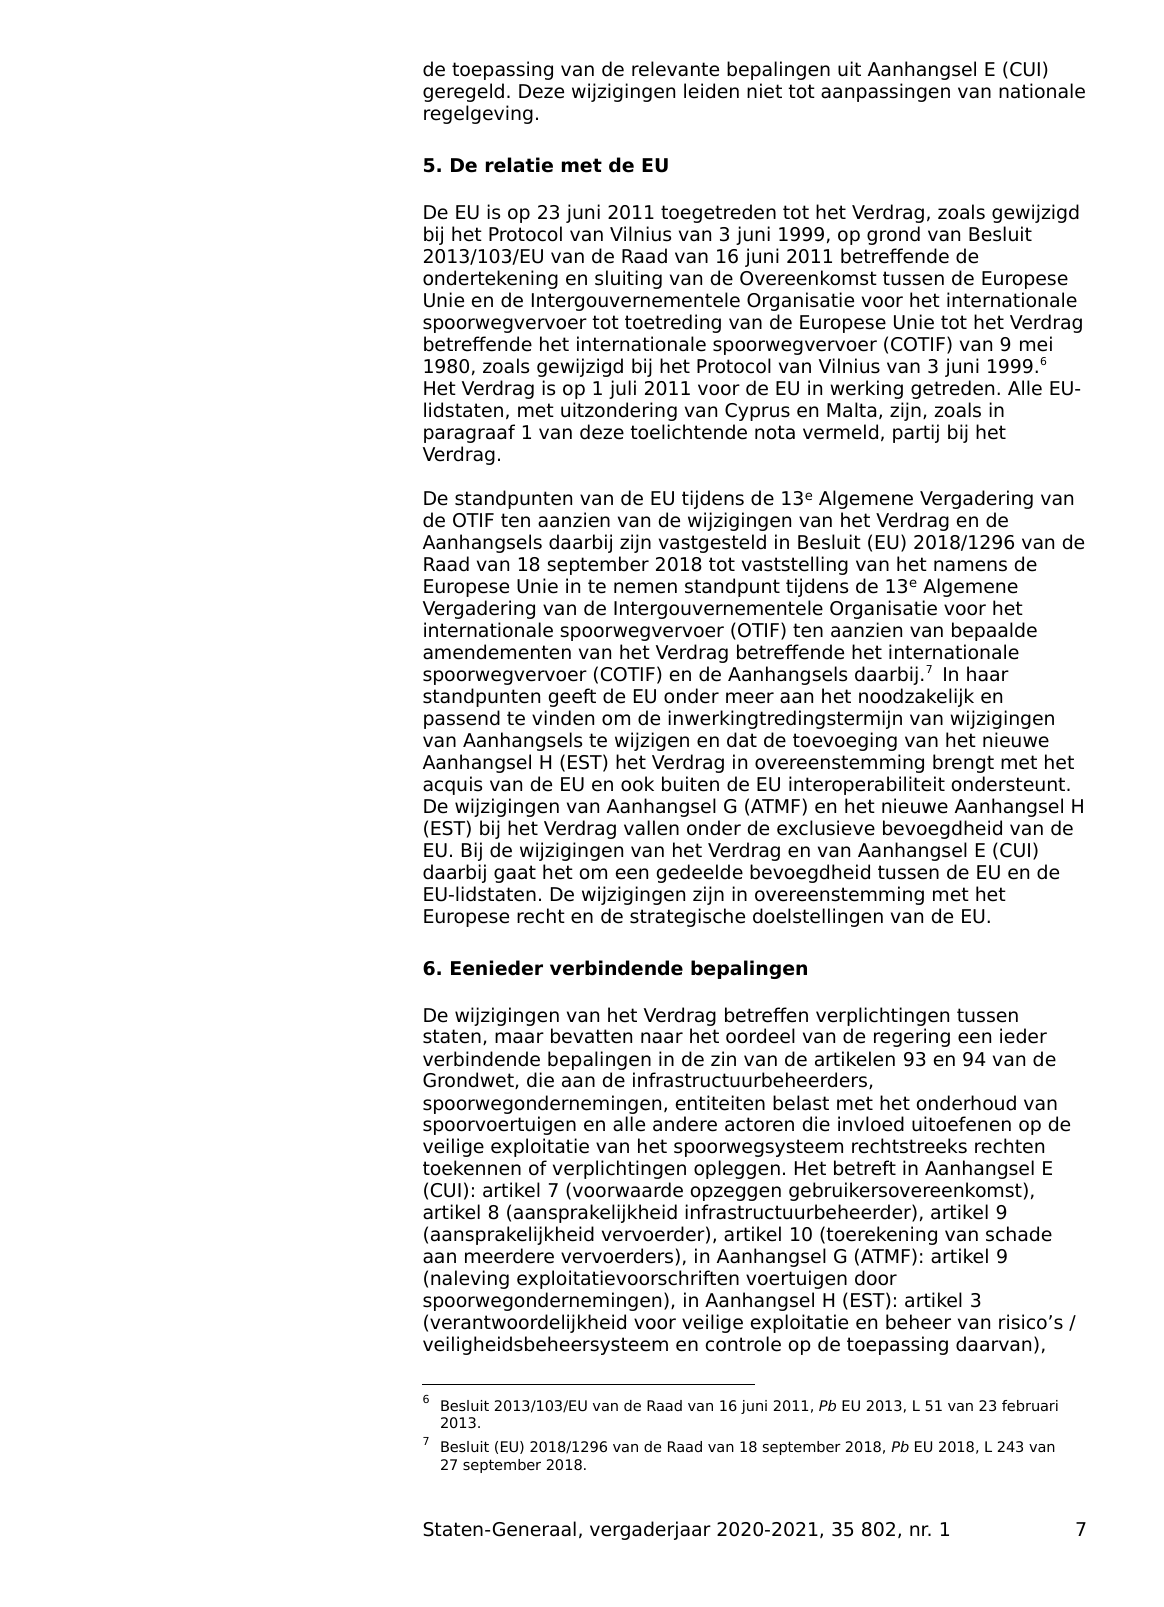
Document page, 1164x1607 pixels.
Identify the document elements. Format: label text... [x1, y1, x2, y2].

subtitle 5. De relatie met de EU [422, 155, 1087, 177]
text de toepassing van de relevante bepalingen uit Aanhangsel E (CUI) geregeld. Deze wijzigingen leiden niet tot aanpassingen van nationale regelgeving. [422, 59, 1087, 125]
subtitle 6. Eenieder verbindende bepalingen [422, 957, 1087, 979]
text Besluit 2013/103/EU van de Raad van 16 juni 2011, Pb EU 2013, L 51 van 23 februari 2013. [422, 1393, 1087, 1432]
text De EU is op 23 juni 2011 toegetreden tot het Verdrag, zoals gewijzigd bij het Protocol van Vilnius van 3 juni 1999, op grond van Besluit 2013/103/EU van de Raad van 16 juni 2011 betreffende de ondertekening en sluiting van de Overeenkomst tussen de Europese Unie en de Intergouvernementele Organisatie voor het internationale spoorwegvervoer tot toetreding van de Europese Unie tot het Verdrag betreffende het internationale spoorwegvervoer (COTIF) van 9 mei 1980, zoals gewijzigd bij het Protocol van Vilnius van 3 juni 1999. Het Verdrag is op 1 juli 2011 voor de EU in werking getreden. Alle EU-lidstaten, met uitzondering van Cyprus en Malta, zijn, zoals in paragraaf 1 van deze toelichtende nota vermeld, partij bij het Verdrag. [422, 202, 1087, 466]
text De standpunten van de EU tijdens de 13e Algemene Vergadering van de OTIF ten aanzien van de wijzigingen van het Verdrag en de Aanhangsels daarbij zijn vastgesteld in Besluit (EU) 2018/1296 van de Raad van 18 september 2018 tot vaststelling van het namens de Europese Unie in te nemen standpunt tijdens de 13e Algemene Vergadering van de Intergouvernementele Organisatie voor het internationale spoorwegvervoer (OTIF) ten aanzien van bepaalde amendementen van het Verdrag betreffende het internationale spoorwegvervoer (COTIF) en de Aanhangsels daarbij. In haar standpunten geeft de EU onder meer aan het noodzakelijk en passend te vinden om de inwerkingtredingstermijn van wijzigingen van Aanhangsels te wijzigen en dat de toevoeging van het nieuwe Aanhangsel H (EST) het Verdrag in overeenstemming brengt met het acquis van de EU en ook buiten de EU interoperabiliteit ondersteunt. De wijzigingen van Aanhangsel G (ATMF) en het nieuwe Aanhangsel H (EST) bij het Verdrag vallen onder de exclusieve bevoegdheid van de EU. Bij de wijzigingen van het Verdrag en van Aanhangsel E (CUI) daarbij gaat het om een gedeelde bevoegdheid tussen de EU en de EU-lidstaten. De wijzigingen zijn in overeenstemming met het Europese recht en de strategische doelstellingen van de EU. [422, 488, 1087, 927]
text De wijzigingen van het Verdrag betreffen verplichtingen tussen staten, maar bevatten naar het oordeel van de regering een ieder verbindende bepalingen in de zin van de artikelen 93 en 94 van de Grondwet, die aan de infrastructuurbeheerders, spoorwegondernemingen, entiteiten belast met het onderhoud van spoorvoertuigen en alle andere actoren die invloed uitoefenen op de veilige exploitatie van het spoorwegsysteem rechtstreeks rechten toekennen of verplichtingen opleggen. Het betreft in Aanhangsel E (CUI): artikel 7 (voorwaarde opzeggen gebruikersovereenkomst), artikel 8 (aansprakelijkheid infrastructuurbeheerder), artikel 9 (aansprakelijkheid vervoerder), artikel 10 (toerekening van schade aan meerdere vervoerders), in Aanhangsel G (ATMF): artikel 9 (naleving exploitatievoorschriften voertuigen door spoorwegondernemingen), in Aanhangsel H (EST): artikel 3 (verantwoordelijkheid voor veilige exploitatie en beheer van risico’s / veiligheidsbeheersysteem en controle op de toepassing daarvan), [422, 1004, 1087, 1356]
text Besluit (EU) 2018/1296 van de Raad van 18 september 2018, Pb EU 2018, L 243 van 27 september 2018. [422, 1435, 1087, 1474]
